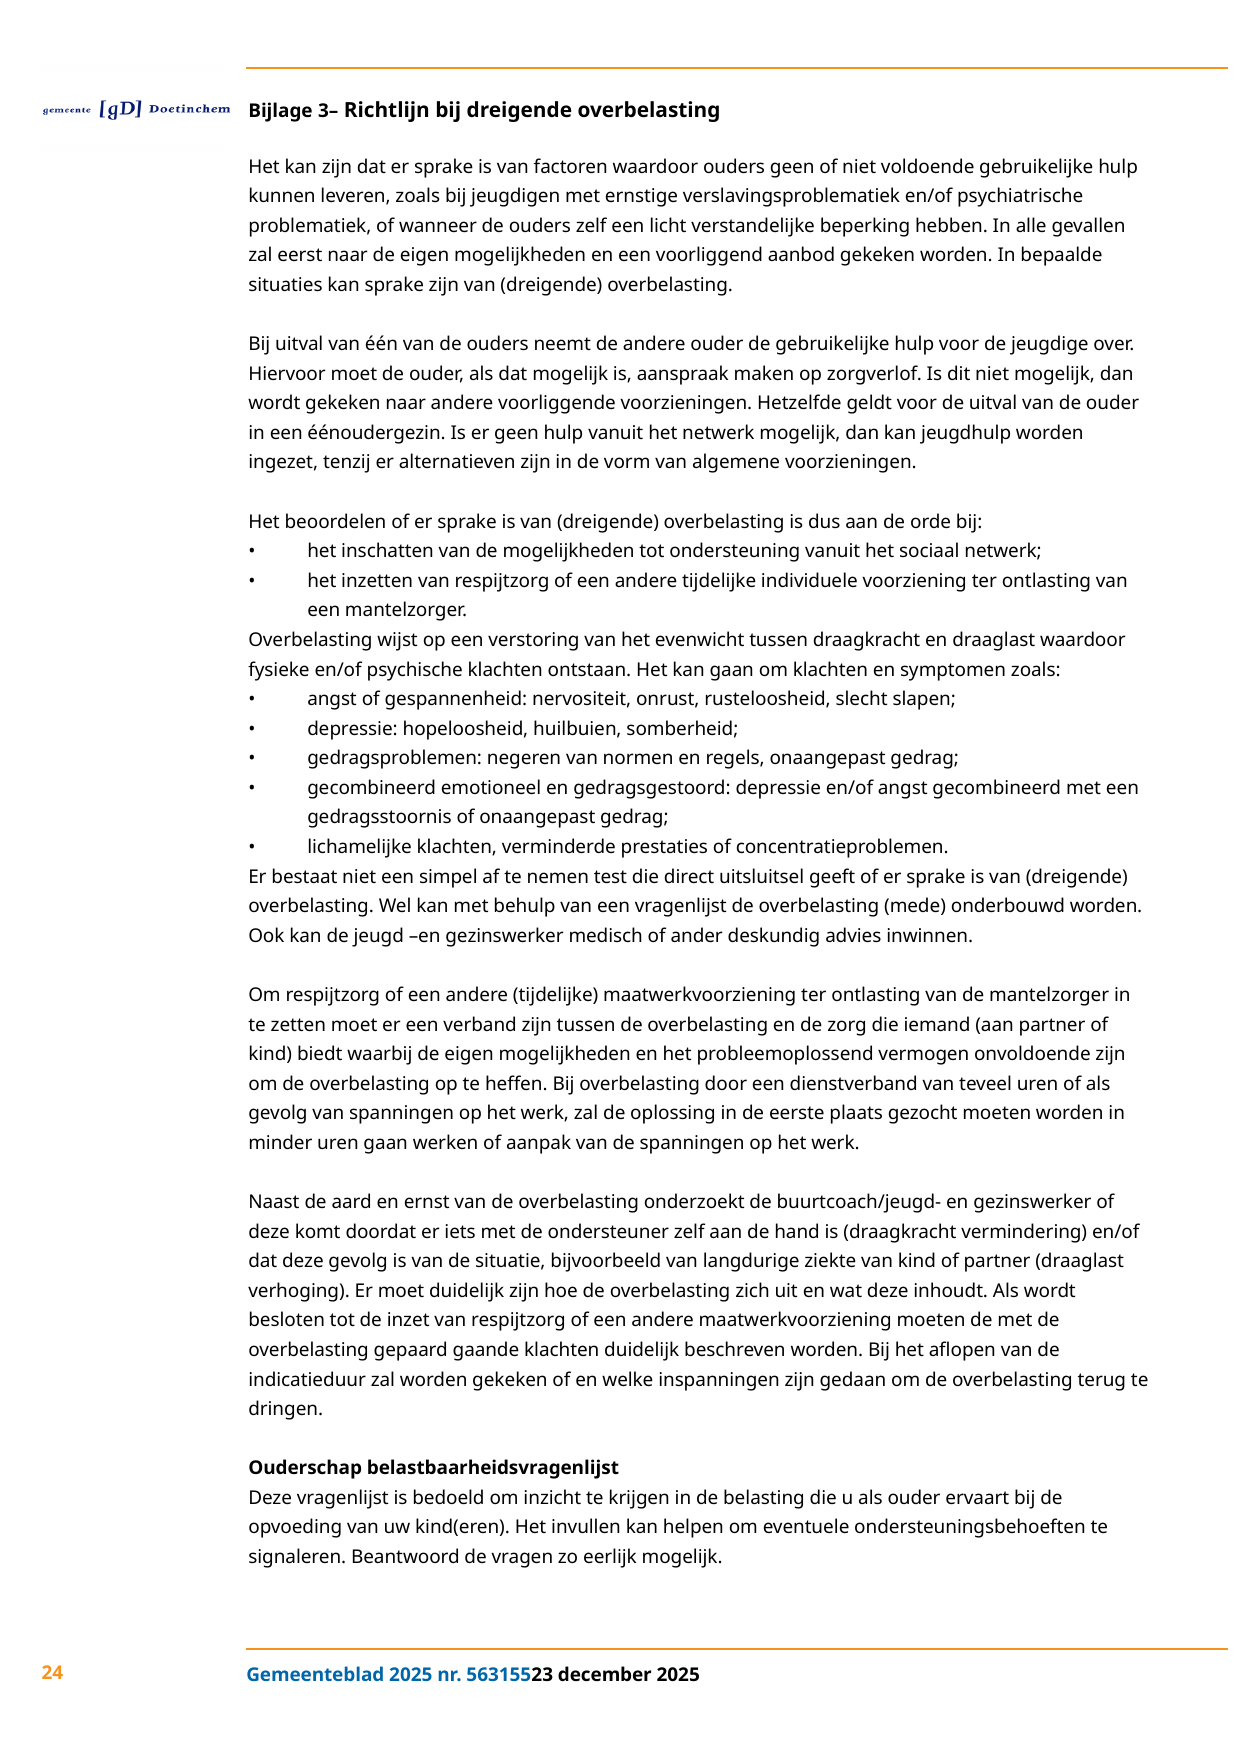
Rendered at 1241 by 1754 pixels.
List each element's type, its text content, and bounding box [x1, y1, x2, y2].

list lichamelijke klachten, verminderde prestaties of concentratieproblemen. [248, 833, 1152, 859]
text Bij uitval van één van de ouders neemt de andere ouder de gebruikelijke hulp voor de jeugdige over. Hiervoor moet de ouder, als dat mogelijk is, aanspraak maken op zorgverlof. Is dit niet mogelijk, dan wordt gekeken naar andere voorliggende voorzieningen. Hetzelfde geldt voor de uitval van de ouder in een éénoudergezin. Is er geen hulp vanuit het netwerk mogelijk, dan kan jeugdhulp worden ingezet, tenzij er alternatieven zijn in de vorm van algemene voorzieningen. [248, 330, 1152, 474]
list gecombineerd emotioneel en gedragsgestoord: depressie en/of angst gecombineerd met een gedragsstoornis of onaangepast gedrag; [248, 774, 1152, 829]
text Het kan zijn dat er sprake is van factoren waardoor ouders geen of niet voldoende gebruikelijke hulp kunnen leveren, zoals bij jeugdigen met ernstige verslavingsproblematiek en/of psychiatrische problematiek, of wanneer de ouders zelf een licht verstandelijke beperking hebben. In alle gevallen zal eerst naar de eigen mogelijkheden en een voorliggend aanbod gekeken worden. In bepaalde situaties kan sprake zijn van (dreigende) overbelasting. [248, 153, 1152, 297]
text Deze vragenlijst is bedoeld om inzicht te krijgen in de belasting die u als ouder ervaart bij de opvoeding van uw kind(eren). Het invullen kan helpen om eventuele ondersteuningsbehoeften te signaleren. Beantwoord de vragen zo eerlijk mogelijk. [248, 1484, 1152, 1569]
picture [41, 47, 231, 172]
list het inzetten van respijtzorg of een andere tijdelijke individuele voorziening ter ontlasting van een mantelzorger. [248, 567, 1152, 622]
list depressie: hopeloosheid, huilbuien, somberheid; [248, 715, 1152, 741]
text Naast de aard en ernst van de overbelasting onderzoekt de buurtcoach/jeugd- en gezinswerker of deze komt doordat er iets met de ondersteuner zelf aan de hand is (draagkracht vermindering) en/of dat deze gevolg is van de situatie, bijvoorbeeld van langdurige ziekte van kind of partner (draaglast verhoging). Er moet duidelijk zijn hoe de overbelasting zich uit en wat deze inhoudt. Als wordt besloten tot de inzet van respijtzorg of een andere maatwerkvoorziening moeten de met de overbelasting gepaard gaande klachten duidelijk beschreven worden. Bij het aflopen van de indicatieduur zal worden gekeken of en welke inspanningen zijn gedaan om de overbelasting terug te dringen. [248, 1188, 1152, 1421]
list het inschatten van de mogelijkheden tot ondersteuning vanuit het sociaal netwerk; [248, 537, 1152, 563]
text Bijlage 3– Richtlijn bij dreigende overbelasting [248, 95, 1152, 123]
text Overbelasting wijst op een verstoring van het evenwicht tussen draagkracht en draaglast waardoor fysieke en/of psychische klachten ontstaan. Het kan gaan om klachten en symptomen zoals: [248, 626, 1152, 682]
text Het beoordelen of er sprake is van (dreigende) overbelasting is dus aan de orde bij: [248, 508, 1152, 534]
text Ouderschap belastbaarheidsvragenlijst [248, 1454, 1152, 1480]
text Er bestaat niet een simpel af te nemen test die direct uitsluitsel geeft of er sprake is van (dreigende) overbelasting. Wel kan met behulp van een vragenlijst de overbelasting (mede) onderbouwd worden. Ook kan de jeugd –en gezinswerker medisch of ander deskundig advies inwinnen. [248, 863, 1152, 948]
list gedragsproblemen: negeren van normen en regels, onaangepast gedrag; [248, 744, 1152, 770]
list angst of gespannenheid: nervositeit, onrust, rusteloosheid, slecht slapen; [248, 685, 1152, 711]
text Om respijtzorg of een andere (tijdelijke) maatwerkvoorziening ter ontlasting van de mantelzorger in te zetten moet er een verband zijn tussen de overbelasting en de zorg die iemand (aan partner of kind) biedt waarbij de eigen mogelijkheden en het probleemoplossend vermogen onvoldoende zijn om de overbelasting op te heffen. Bij overbelasting door een dienstverband van teveel uren of als gevolg van spanningen op het werk, zal de oplossing in de eerste plaats gezocht moeten worden in minder uren gaan werken of aanpak van de spanningen op het werk. [248, 981, 1152, 1155]
